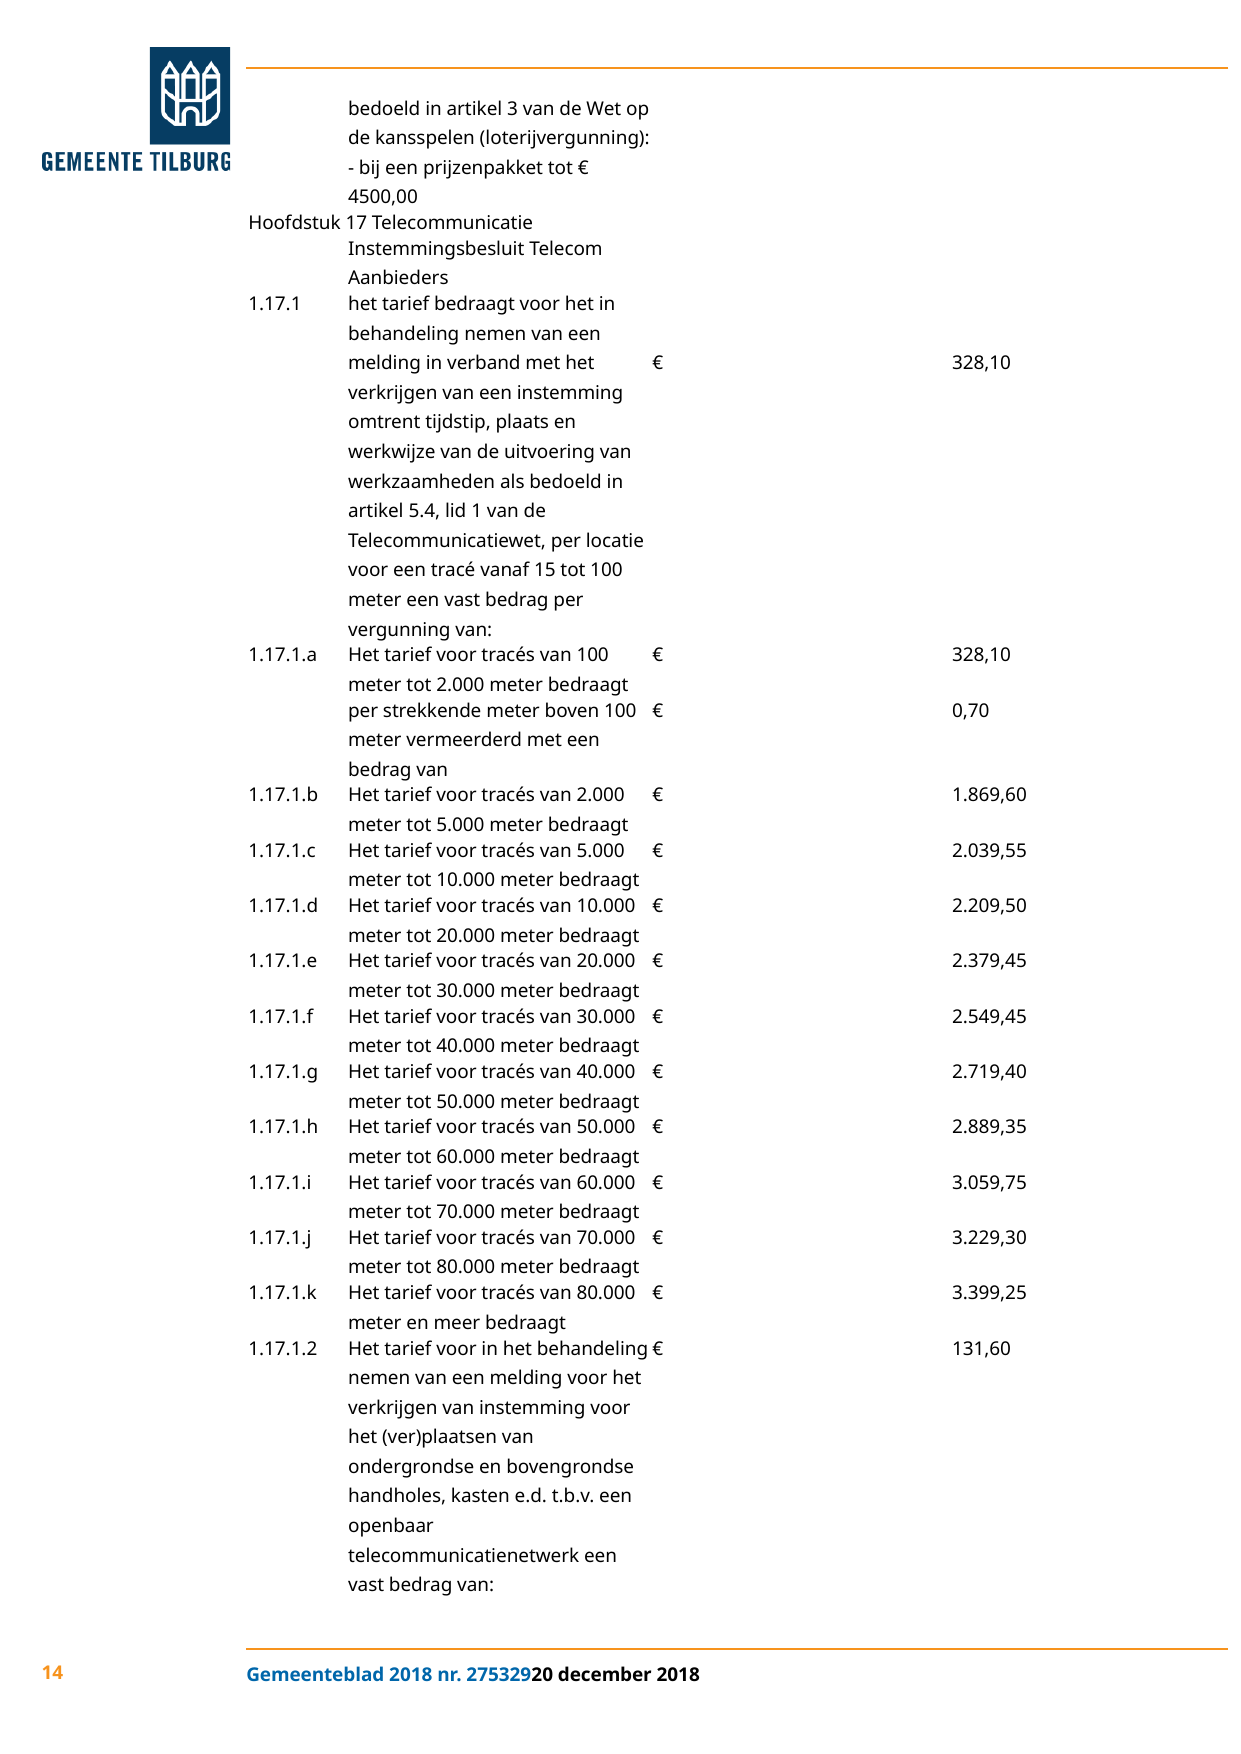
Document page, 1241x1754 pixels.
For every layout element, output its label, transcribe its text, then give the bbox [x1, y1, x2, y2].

table_cell 1.17.1.j [248, 1224, 348, 1279]
table_cell € [652, 1114, 952, 1169]
table_cell 1.17.1.h [248, 1114, 348, 1169]
table_cell 1.17.1.i [248, 1169, 348, 1224]
table_cell € [652, 782, 952, 837]
table_cell 2.379,45 [952, 948, 1152, 1003]
table_cell Het tarief voor tracés van 30.000 meter tot 40.000 meter bedraagt [348, 1003, 652, 1058]
table_cell Het tarief voor tracés van 80.000 meter en meer bedraagt [348, 1280, 652, 1335]
table_cell € [652, 1003, 952, 1058]
table_cell € [652, 1169, 952, 1224]
table_cell € [652, 697, 952, 782]
table_cell Het tarief voor tracés van 50.000 meter tot 60.000 meter bedraagt [348, 1114, 652, 1169]
table_cell [248, 95, 348, 209]
table_cell 2.039,55 [952, 837, 1152, 892]
table_cell 2.549,45 [952, 1003, 1152, 1058]
picture [41, 47, 231, 172]
table_cell € [652, 1335, 952, 1597]
table_cell [652, 235, 952, 290]
table_cell 1.17.1.k [248, 1280, 348, 1335]
table_cell [652, 95, 952, 209]
table_cell [952, 235, 1152, 290]
table_cell 1.17.1.2 [248, 1335, 348, 1597]
table_cell 1.17.1.g [248, 1058, 348, 1113]
table_cell € [652, 290, 952, 641]
table_cell Het tarief voor tracés van 5.000 meter tot 10.000 meter bedraagt [348, 837, 652, 892]
table_cell € [652, 948, 952, 1003]
table_cell € [652, 1058, 952, 1113]
table_cell 1.17.1.d [248, 892, 348, 948]
table_cell 2.209,50 [952, 892, 1152, 948]
table_cell Het tarief voor tracés van 40.000 meter tot 50.000 meter bedraagt [348, 1058, 652, 1113]
table_cell 0,70 [952, 697, 1152, 782]
table_cell 328,10 [952, 290, 1152, 641]
table_cell € [652, 1280, 952, 1335]
table_cell 1.17.1.a [248, 641, 348, 697]
table_cell Hoofdstuk 17 Telecommunicatie [248, 209, 1052, 235]
table_cell € [652, 1224, 952, 1279]
table_cell 328,10 [952, 641, 1152, 697]
table_cell Het tarief voor tracés van 20.000 meter tot 30.000 meter bedraagt [348, 948, 652, 1003]
table_cell € [652, 641, 952, 697]
table_cell 1.17.1.b [248, 782, 348, 837]
table_cell 3.059,75 [952, 1169, 1152, 1224]
table_cell Het tarief voor tracés van 2.000 meter tot 5.000 meter bedraagt [348, 782, 652, 837]
table_cell € [652, 837, 952, 892]
table_cell bedoeld in artikel 3 van de Wet op de kansspelen (loterijvergunning): - bij een prijzenpakket tot € 4500,00 [348, 95, 652, 209]
table_cell Instemmingsbesluit Telecom Aanbieders [348, 235, 652, 290]
table_cell het tarief bedraagt voor het in behandeling nemen van een melding in verband met het verkrijgen van een instemming omtrent tijdstip, plaats en werkwijze van de uitvoering van werkzaamheden als bedoeld in artikel 5.4, lid 1 van de Telecommunicatiewet, per locatie voor een tracé vanaf 15 tot 100 meter een vast bedrag per vergunning van: [348, 290, 652, 641]
table_cell Het tarief voor in het behandeling nemen van een melding voor het verkrijgen van instemming voor het (ver)plaatsen van ondergrondse en bovengrondse handholes, kasten e.d. t.b.v. een openbaar telecommunicatienetwerk een vast bedrag van: [348, 1335, 652, 1597]
table_cell 2.889,35 [952, 1114, 1152, 1169]
table_cell 3.229,30 [952, 1224, 1152, 1279]
table_cell Het tarief voor tracés van 100 meter tot 2.000 meter bedraagt [348, 641, 652, 697]
table_cell Het tarief voor tracés van 70.000 meter tot 80.000 meter bedraagt [348, 1224, 652, 1279]
table_cell 1.17.1.c [248, 837, 348, 892]
table_cell [952, 95, 1152, 209]
table_cell [248, 697, 348, 782]
table_cell 1.17.1.f [248, 1003, 348, 1058]
table_cell Het tarief voor tracés van 60.000 meter tot 70.000 meter bedraagt [348, 1169, 652, 1224]
table_cell 1.17.1.e [248, 948, 348, 1003]
table_cell 1.17.1 [248, 290, 348, 641]
table_cell [248, 235, 348, 290]
table_cell 3.399,25 [952, 1280, 1152, 1335]
table_cell Het tarief voor tracés van 10.000 meter tot 20.000 meter bedraagt [348, 892, 652, 948]
table_cell 131,60 [952, 1335, 1152, 1597]
table_cell € [652, 892, 952, 948]
table_cell per strekkende meter boven 100 meter vermeerderd met een bedrag van [348, 697, 652, 782]
table_cell 2.719,40 [952, 1058, 1152, 1113]
table_cell 1.869,60 [952, 782, 1152, 837]
